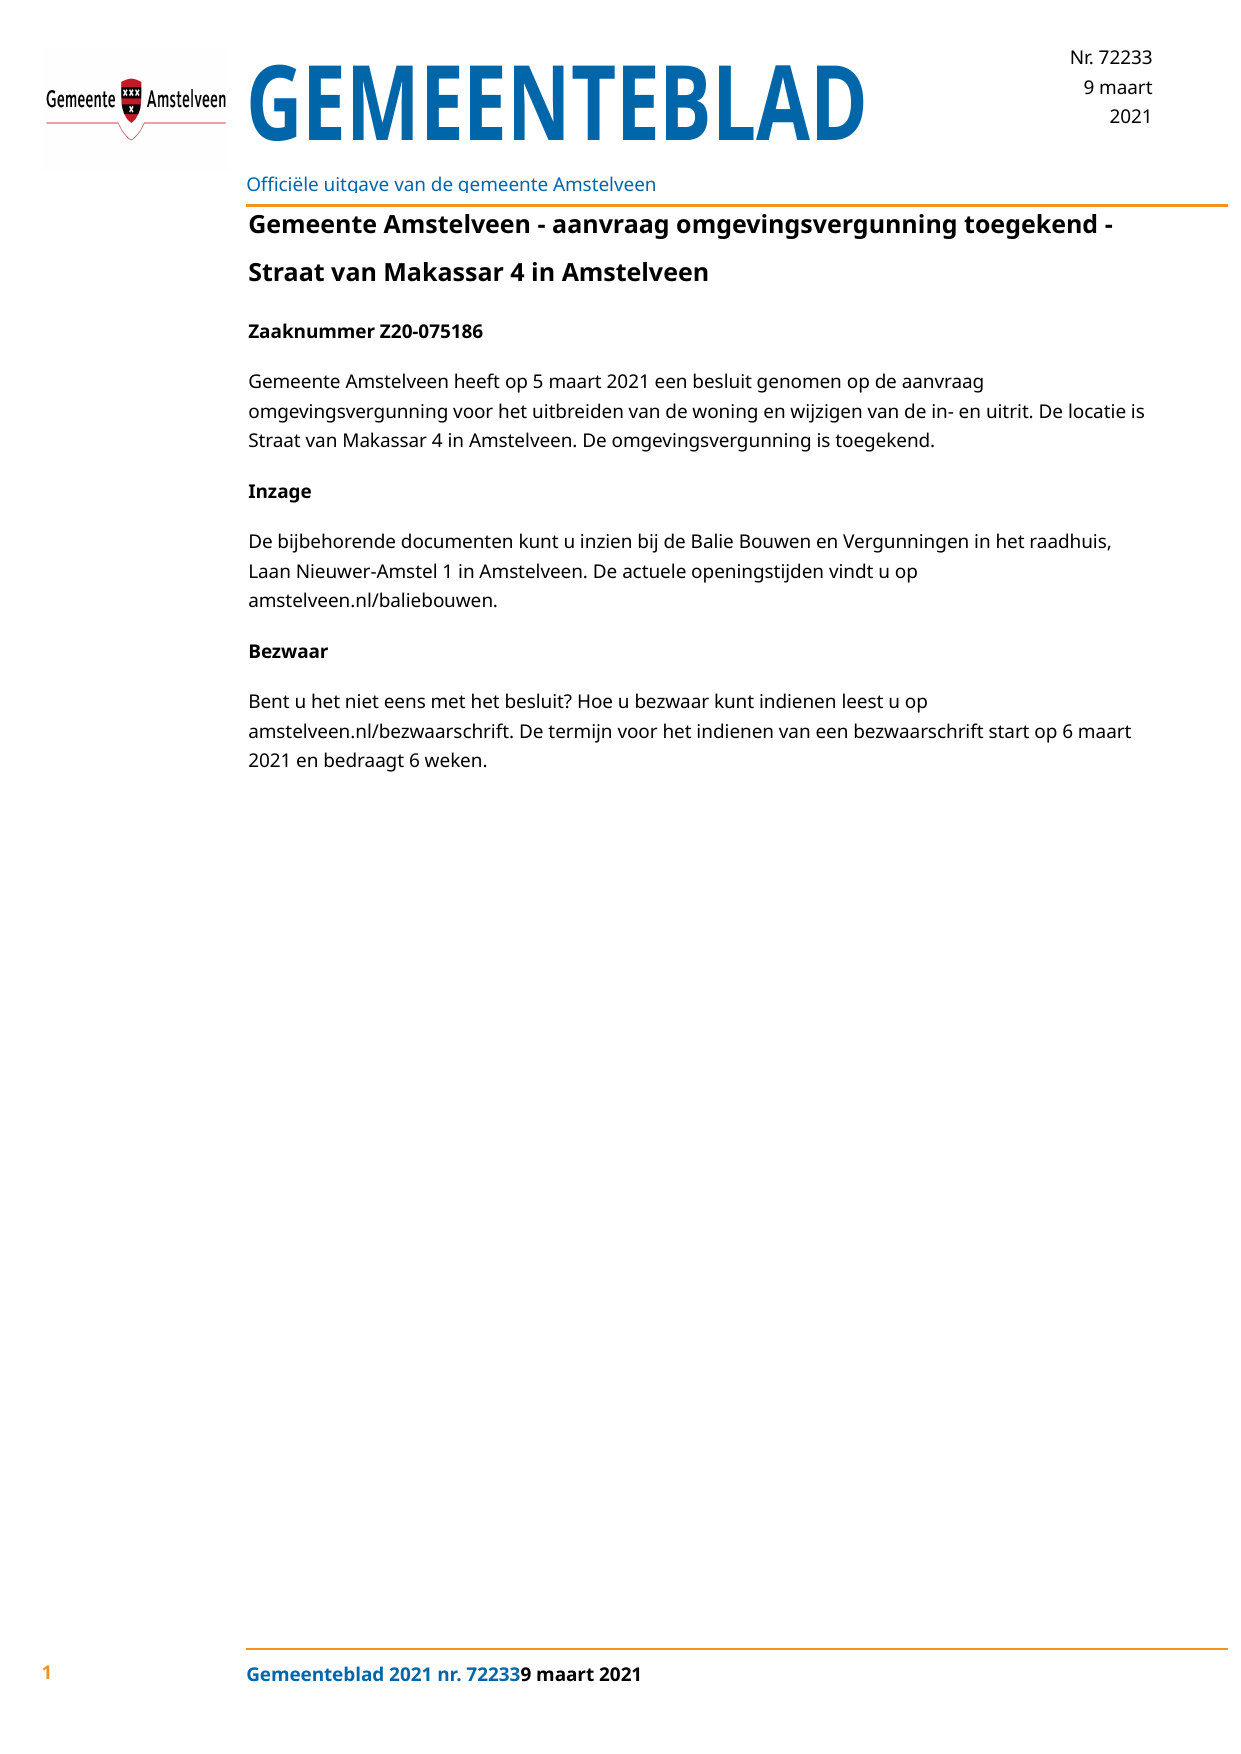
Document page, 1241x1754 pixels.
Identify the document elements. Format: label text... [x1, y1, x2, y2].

text Gemeente Amstelveen heeft op 5 maart 2021 een besluit genomen op de aanvraag omgevingsvergunning voor het uitbreiden van de woning en wijzigen van de in- en uitrit. De locatie is Straat van Makassar 4 in Amstelveen. De omgevingsvergunning is toegekend. [248, 368, 1152, 453]
picture [41, 47, 231, 172]
text Bezwaar [248, 638, 1152, 664]
text De bijbehorende documenten kunt u inzien bij de Balie Bouwen en Vergunningen in het raadhuis, Laan Nieuwer-Amstel 1 in Amstelveen. De actuele openingstijden vindt u op amstelveen.nl/baliebouwen. [248, 528, 1152, 613]
text Bent u het niet eens met het besluit? Hoe u bezwaar kunt indienen leest u op amstelveen.nl/bezwaarschrift. De termijn voor het indienen van een bezwaarschrift start op 6 maart 2021 en bedraagt 6 weken. [248, 688, 1152, 773]
text Inzage [248, 478, 1152, 504]
text Zaaknummer Z20-075186 [248, 318, 1152, 344]
text Gemeente Amstelveen - aanvraag omgevingsvergunning toegekend - Straat van Makassar 4 in Amstelveen [248, 207, 1152, 288]
